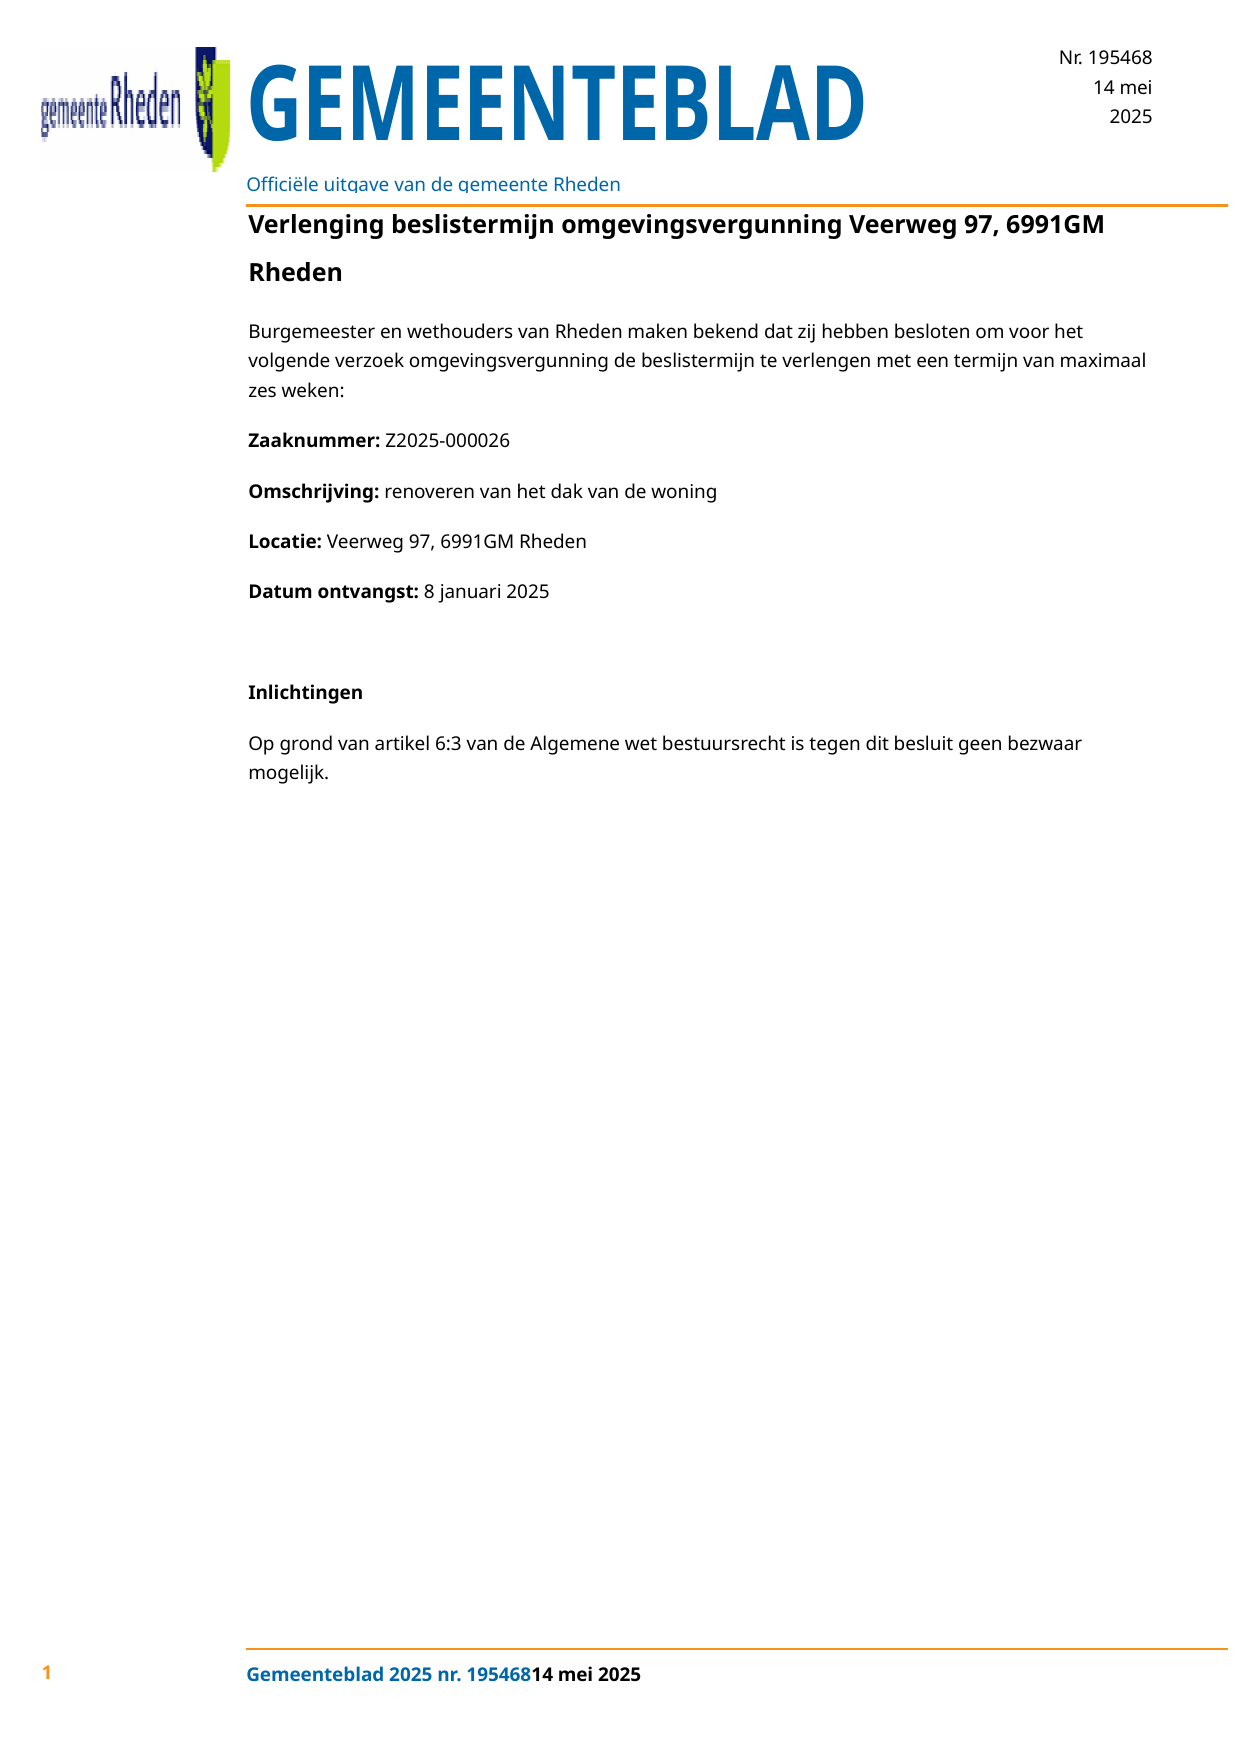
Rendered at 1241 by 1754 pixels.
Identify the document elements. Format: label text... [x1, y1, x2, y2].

text Burgemeester en wethouders van Rheden maken bekend dat zij hebben besloten om voor het volgende verzoek omgevingsvergunning de beslistermijn te verlengen met een termijn van maximaal zes weken: [248, 318, 1152, 403]
text Inlichtingen [248, 679, 1152, 705]
text Omschrijving: renoveren van het dak van de woning [248, 478, 1152, 504]
picture [41, 47, 231, 172]
text Locatie: Veerweg 97, 6991GM Rheden [248, 528, 1152, 554]
text Verlenging beslistermijn omgevingsvergunning Veerweg 97, 6991GM Rheden [248, 207, 1152, 288]
text Op grond van artikel 6:3 van de Algemene wet bestuursrecht is tegen dit besluit geen bezwaar mogelijk. [248, 730, 1152, 785]
text Datum ontvangst: 8 januari 2025 [248, 579, 1152, 604]
text Zaaknummer: Z2025-000026 [248, 427, 1152, 453]
